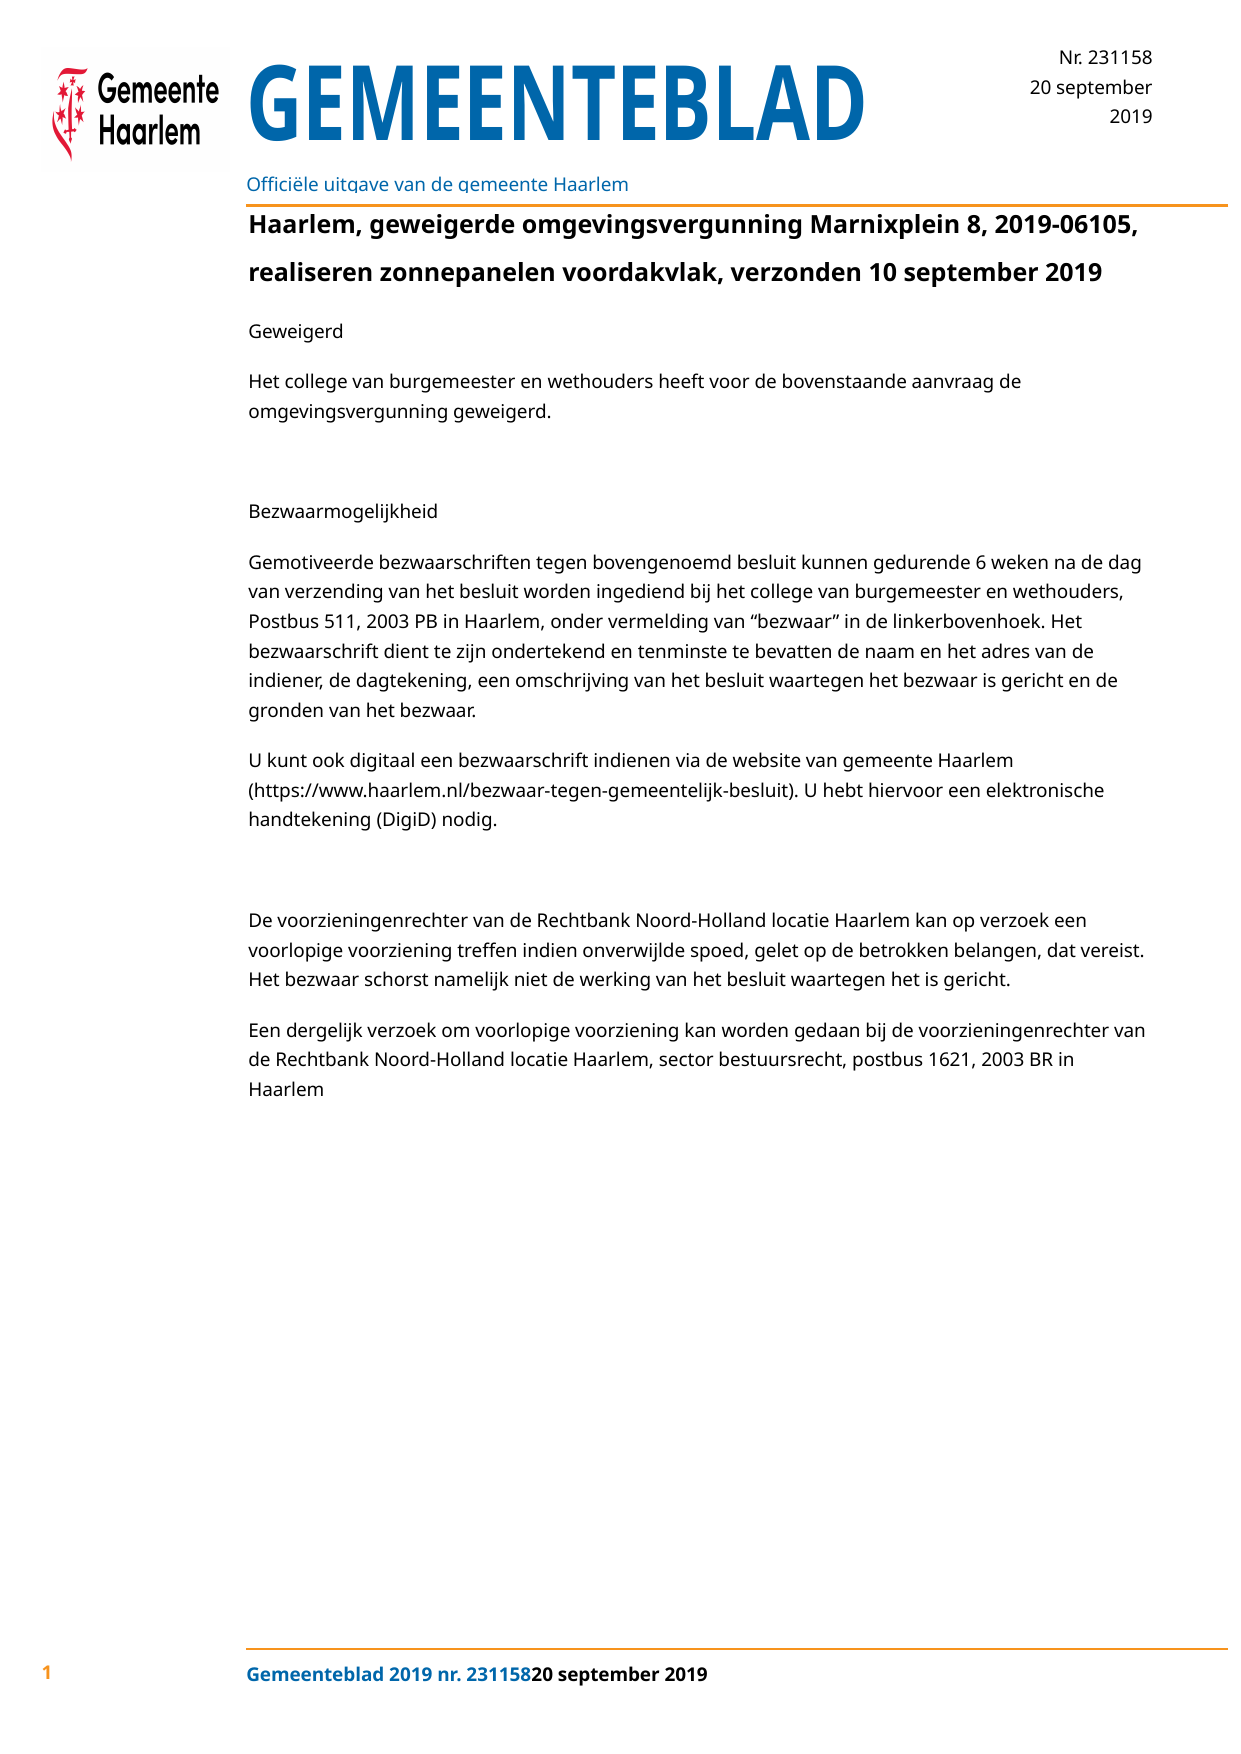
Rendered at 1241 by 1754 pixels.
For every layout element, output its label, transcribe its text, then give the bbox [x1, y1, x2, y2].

text De voorzieningenrechter van de Rechtbank Noord-Holland locatie Haarlem kan op verzoek een voorlopige voorziening treffen indien onverwijlde spoed, gelet op de betrokken belangen, dat vereist. Het bezwaar schorst namelijk niet de werking van het besluit waartegen het is gericht. [248, 907, 1152, 992]
picture [41, 47, 231, 172]
text Het college van burgemeester en wethouders heeft voor de bovenstaande aanvraag de omgevingsvergunning geweigerd. [248, 368, 1152, 424]
text Bezwaarmogelijkheid [248, 499, 1152, 524]
text Een dergelijk verzoek om voorlopige voorziening kan worden gedaan bij de voorzieningenrechter van de Rechtbank Noord-Holland locatie Haarlem, sector bestuursrecht, postbus 1621, 2003 BR in Haarlem [248, 1017, 1152, 1102]
text Gemotiveerde bezwaarschriften tegen bovengenoemd besluit kunnen gedurende 6 weken na de dag van verzending van het besluit worden ingediend bij het college van burgemeester en wethouders, Postbus 511, 2003 PB in Haarlem, onder vermelding van “bezwaar” in de linkerbovenhoek. Het bezwaarschrift dient te zijn ondertekend en tenminste te bevatten de naam en het adres van de indiener, de dagtekening, een omschrijving van het besluit waartegen het bezwaar is gericht en de gronden van het bezwaar. [248, 549, 1152, 723]
text Geweigerd [248, 318, 1152, 344]
text Haarlem, geweigerde omgevingsvergunning Marnixplein 8, 2019-06105, realiseren zonnepanelen voordakvlak, verzonden 10 september 2019 [248, 207, 1152, 288]
text U kunt ook digitaal een bezwaarschrift indienen via de website van gemeente Haarlem (https://www.haarlem.nl/bezwaar-tegen-gemeentelijk-besluit). U hebt hiervoor een elektronische handtekening (DigiD) nodig. [248, 747, 1152, 832]
